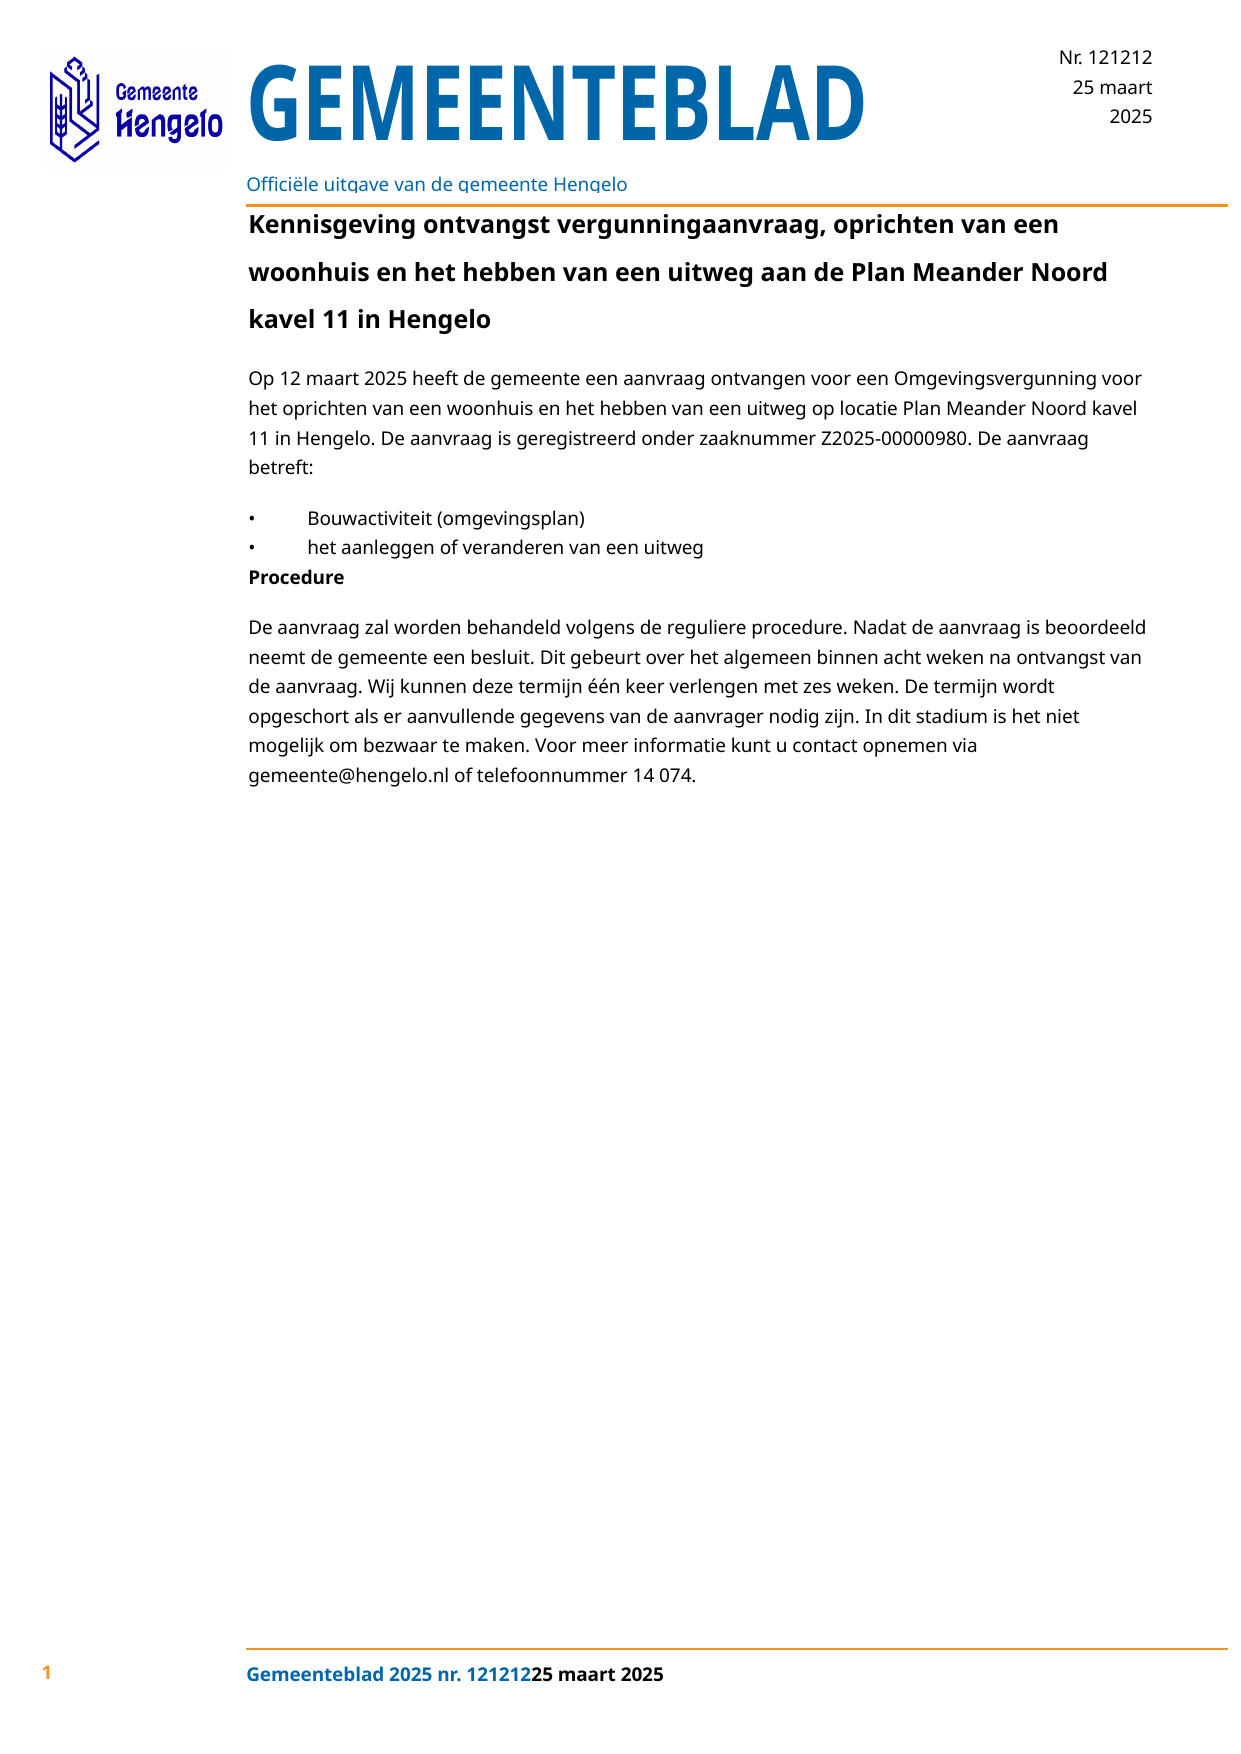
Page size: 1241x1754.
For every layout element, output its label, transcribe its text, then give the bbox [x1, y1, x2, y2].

picture [41, 47, 231, 172]
text Procedure [248, 564, 1152, 589]
list het aanleggen of veranderen van een uitweg [248, 534, 1152, 560]
text Kennisgeving ontvangst vergunningaanvraag, oprichten van een woonhuis en het hebben van een uitweg aan de Plan Meander Noord kavel 11 in Hengelo [248, 207, 1152, 336]
list Bouwactiviteit (omgevingsplan) [248, 505, 1152, 530]
text Op 12 maart 2025 heeft de gemeente een aanvraag ontvangen voor een Omgevingsvergunning voor het oprichten van een woonhuis en het hebben van een uitweg op locatie Plan Meander Noord kavel 11 in Hengelo. De aanvraag is geregistreerd onder zaaknummer Z2025-00000980. De aanvraag betreft: [248, 366, 1152, 480]
text De aanvraag zal worden behandeld volgens de reguliere procedure. Nadat de aanvraag is beoordeeld neemt de gemeente een besluit. Dit gebeurt over het algemeen binnen acht weken na ontvangst van de aanvraag. Wij kunnen deze termijn één keer verlengen met zes weken. De termijn wordt opgeschort als er aanvullende gegevens van de aanvrager nodig zijn. In dit stadium is het niet mogelijk om bezwaar te maken. Voor meer informatie kunt u contact opnemen via gemeente@hengelo.nl of telefoonnummer 14 074. [248, 614, 1152, 788]
